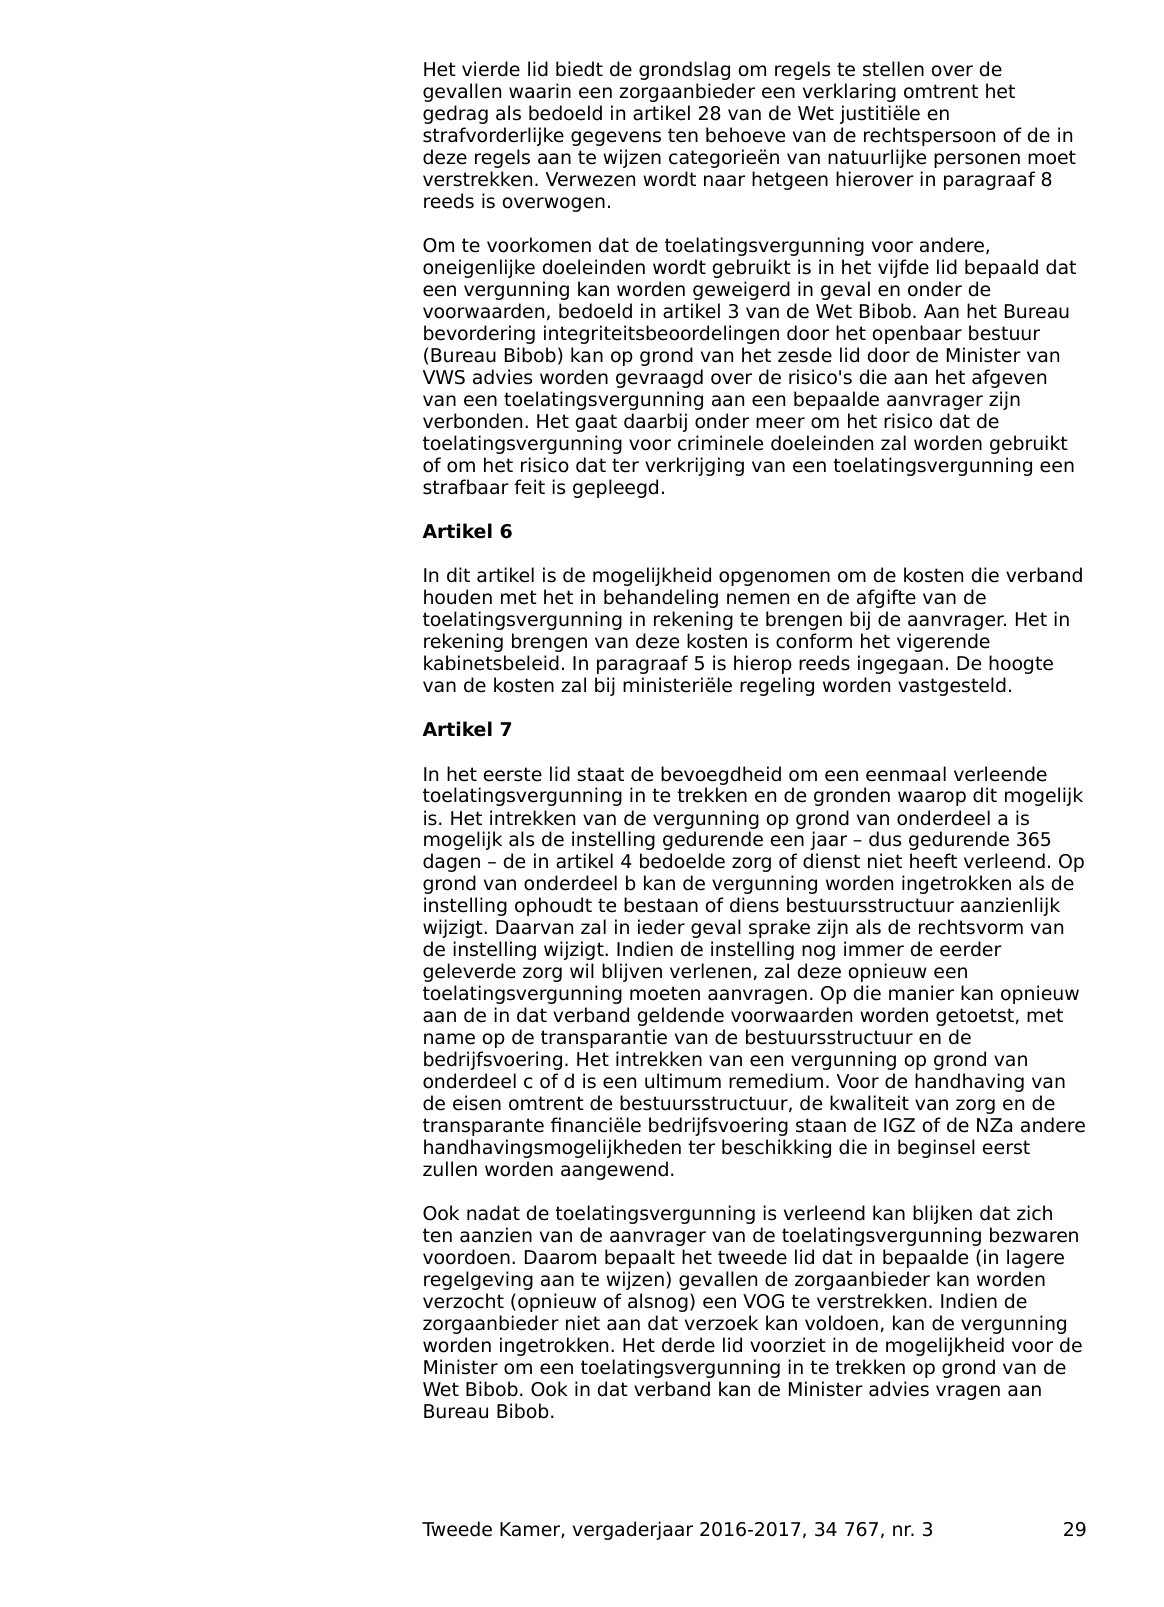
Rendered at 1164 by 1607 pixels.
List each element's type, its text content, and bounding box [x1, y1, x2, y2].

subtitle Artikel 7 [422, 719, 1087, 741]
text In het eerste lid staat de bevoegdheid om een eenmaal verleende toelatingsvergunning in te trekken en de gronden waarop dit mogelijk is. Het intrekken van de vergunning op grond van onderdeel a is mogelijk als de instelling gedurende een jaar – dus gedurende 365 dagen – de in artikel 4 bedoelde zorg of dienst niet heeft verleend. Op grond van onderdeel b kan de vergunning worden ingetrokken als de instelling ophoudt te bestaan of diens bestuursstructuur aanzienlijk wijzigt. Daarvan zal in ieder geval sprake zijn als de rechtsvorm van de instelling wijzigt. Indien de instelling nog immer de eerder geleverde zorg wil blijven verlenen, zal deze opnieuw een toelatingsvergunning moeten aanvragen. Op die manier kan opnieuw aan de in dat verband geldende voorwaarden worden getoetst, met name op de transparantie van de bestuursstructuur en de bedrijfsvoering. Het intrekken van een vergunning op grond van onderdeel c of d is een ultimum remedium. Voor de handhaving van de eisen omtrent de bestuursstructuur, de kwaliteit van zorg en de transparante financiële bedrijfsvoering staan de IGZ of de NZa andere handhavingsmogelijkheden ter beschikking die in beginsel eerst zullen worden aangewend. [422, 763, 1087, 1181]
subtitle Artikel 6 [422, 521, 1087, 543]
text Om te voorkomen dat de toelatingsvergunning voor andere, oneigenlijke doeleinden wordt gebruikt is in het vijfde lid bepaald dat een vergunning kan worden geweigerd in geval en onder de voorwaarden, bedoeld in artikel 3 van de Wet Bibob. Aan het Bureau bevordering integriteitsbeoordelingen door het openbaar bestuur (Bureau Bibob) kan op grond van het zesde lid door de Minister van VWS advies worden gevraagd over de risico's die aan het afgeven van een toelatingsvergunning aan een bepaalde aanvrager zijn verbonden. Het gaat daarbij onder meer om het risico dat de toelatingsvergunning voor criminele doeleinden zal worden gebruikt of om het risico dat ter verkrijging van een toelatingsvergunning een strafbaar feit is gepleegd. [422, 235, 1087, 499]
text In dit artikel is de mogelijkheid opgenomen om de kosten die verband houden met het in behandeling nemen en de afgifte van de toelatingsvergunning in rekening te brengen bij de aanvrager. Het in rekening brengen van deze kosten is conform het vigerende kabinetsbeleid. In paragraaf 5 is hierop reeds ingegaan. De hoogte van de kosten zal bij ministeriële regeling worden vastgesteld. [422, 565, 1087, 697]
text Ook nadat de toelatingsvergunning is verleend kan blijken dat zich ten aanzien van de aanvrager van de toelatingsvergunning bezwaren voordoen. Daarom bepaalt het tweede lid dat in bepaalde (in lagere regelgeving aan te wijzen) gevallen de zorgaanbieder kan worden verzocht (opnieuw of alsnog) een VOG te verstrekken. Indien de zorgaanbieder niet aan dat verzoek kan voldoen, kan de vergunning worden ingetrokken. Het derde lid voorziet in de mogelijkheid voor de Minister om een toelatingsvergunning in te trekken op grond van de Wet Bibob. Ook in dat verband kan de Minister advies vragen aan Bureau Bibob. [422, 1203, 1087, 1423]
text Het vierde lid biedt de grondslag om regels te stellen over de gevallen waarin een zorgaanbieder een verklaring omtrent het gedrag als bedoeld in artikel 28 van de Wet justitiële en strafvorderlijke gegevens ten behoeve van de rechtspersoon of de in deze regels aan te wijzen categorieën van natuurlijke personen moet verstrekken. Verwezen wordt naar hetgeen hierover in paragraaf 8 reeds is overwogen. [422, 59, 1087, 213]
